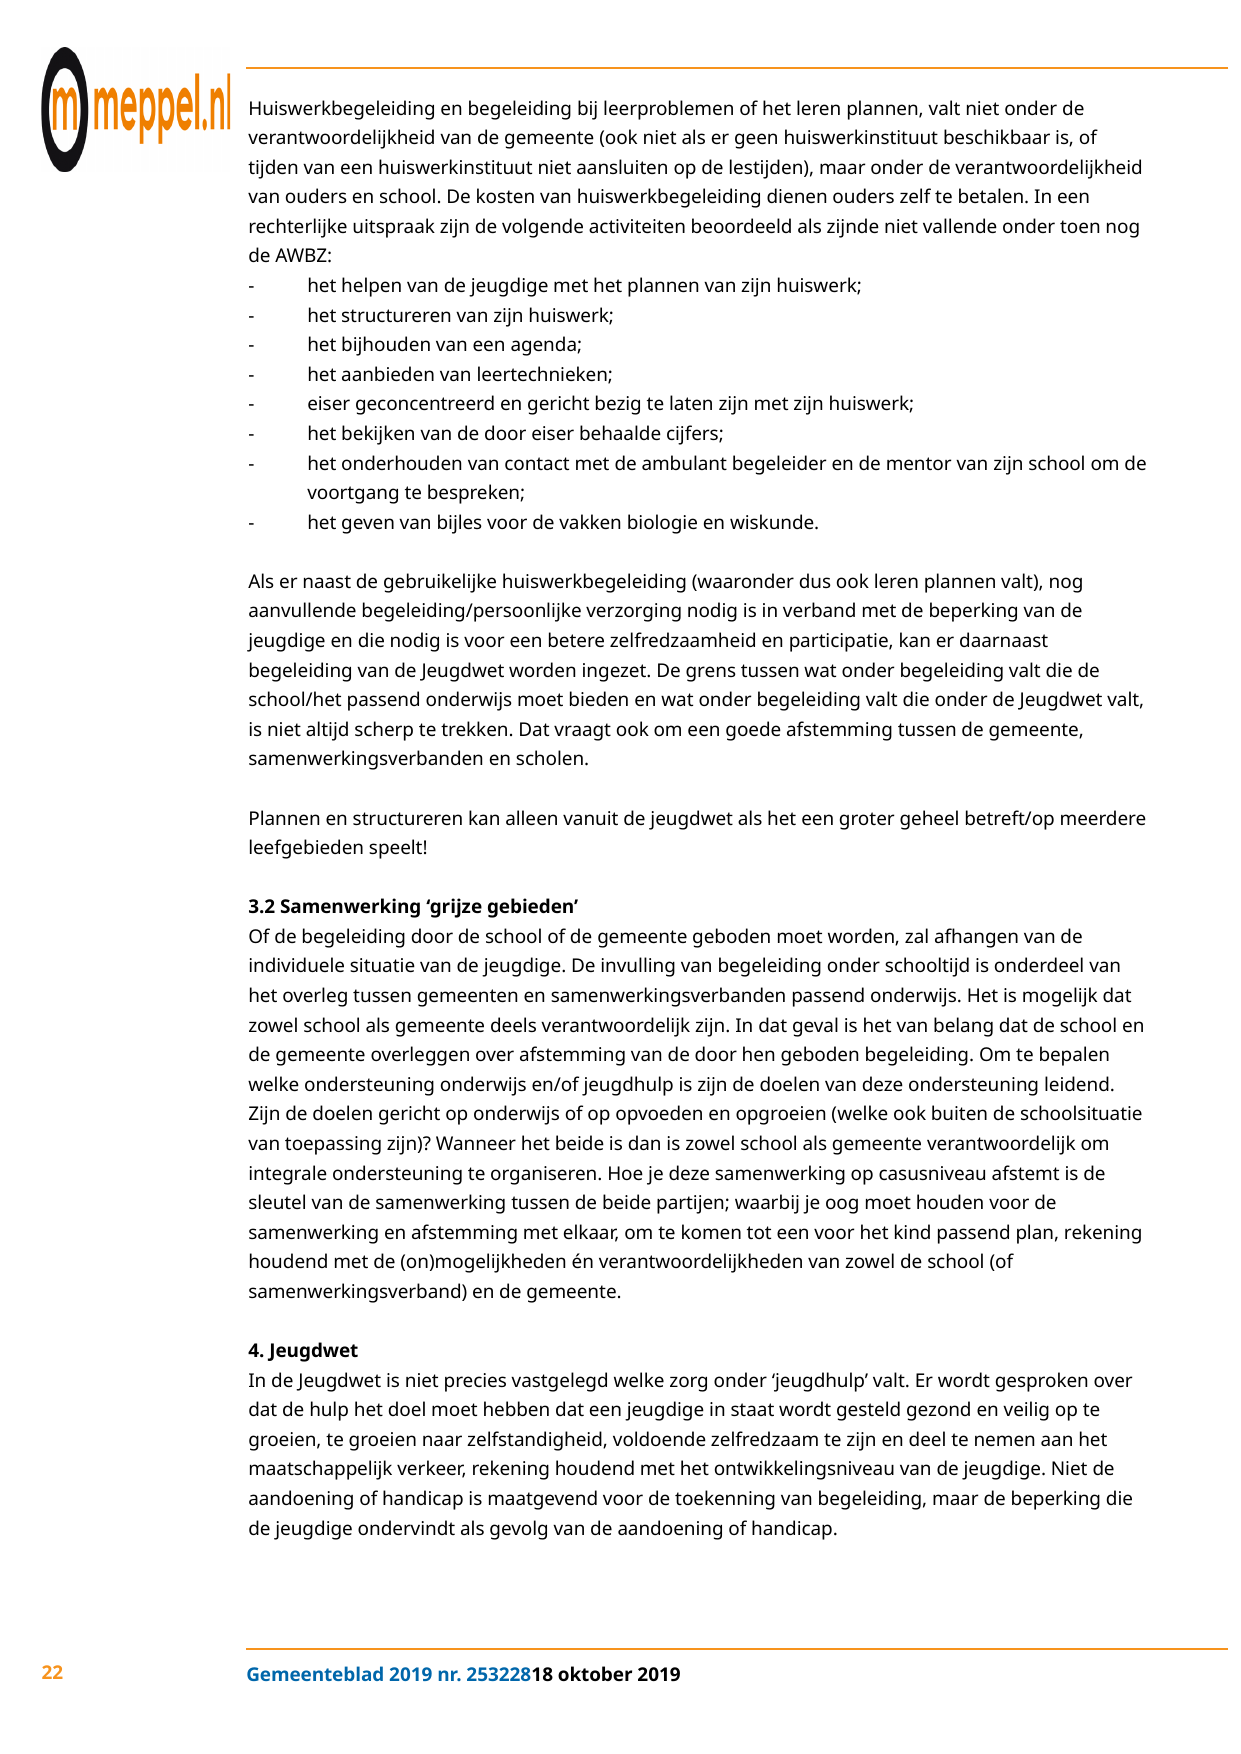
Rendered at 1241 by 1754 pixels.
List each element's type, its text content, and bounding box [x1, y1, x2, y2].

text Huiswerkbegeleiding en begeleiding bij leerproblemen of het leren plannen, valt niet onder de verantwoordelijkheid van de gemeente (ook niet als er geen huiswerkinstituut beschikbaar is, of tijden van een huiswerkinstituut niet aansluiten op de lestijden), maar onder de verantwoordelijkheid van ouders en school. De kosten van huiswerkbegeleiding dienen ouders zelf te betalen. In een rechterlijke uitspraak zijn de volgende activiteiten beoordeeld als zijnde niet vallende onder toen nog de AWBZ: [248, 95, 1152, 268]
text Als er naast de gebruikelijke huiswerkbegeleiding (waaronder dus ook leren plannen valt), nog aanvullende begeleiding/persoonlijke verzorging nodig is in verband met de beperking van de jeugdige en die nodig is voor een betere zelfredzaamheid en participatie, kan er daarnaast begeleiding van de Jeugdwet worden ingezet. De grens tussen wat onder begeleiding valt die de school/het passend onderwijs moet bieden en wat onder begeleiding valt die onder de Jeugdwet valt, is niet altijd scherp te trekken. Dat vraagt ook om een goede afstemming tussen de gemeente, samenwerkingsverbanden en scholen. [248, 568, 1152, 771]
list eiser geconcentreerd en gericht bezig te laten zijn met zijn huiswerk; [248, 391, 1152, 416]
list het aanbieden van leertechnieken; [248, 361, 1152, 387]
text 3.2 Samenwerking ‘grijze gebieden’ [248, 893, 1152, 919]
list het structureren van zijn huiswerk; [248, 302, 1152, 328]
picture [41, 47, 231, 172]
list het bijhouden van een agenda; [248, 331, 1152, 357]
text 4. Jeugdwet [248, 1337, 1152, 1363]
text Of de begeleiding door de school of de gemeente geboden moet worden, zal afhangen van de individuele situatie van de jeugdige. De invulling van begeleiding onder schooltijd is onderdeel van het overleg tussen gemeenten en samenwerkingsverbanden passend onderwijs. Het is mogelijk dat zowel school als gemeente deels verantwoordelijk zijn. In dat geval is het van belang dat de school en de gemeente overleggen over afstemming van de door hen geboden begeleiding. Om te bepalen welke ondersteuning onderwijs en/of jeugdhulp is zijn de doelen van deze ondersteuning leidend. Zijn de doelen gericht op onderwijs of op opvoeden en opgroeien (welke ook buiten de schoolsituatie van toepassing zijn)? Wanneer het beide is dan is zowel school als gemeente verantwoordelijk om integrale ondersteuning te organiseren. Hoe je deze samenwerking op casusniveau afstemt is de sleutel van de samenwerking tussen de beide partijen; waarbij je oog moet houden voor de samenwerking en afstemming met elkaar, om te komen tot een voor het kind passend plan, rekening houdend met de (on)mogelijkheden én verantwoordelijkheden van zowel de school (of samenwerkingsverband) en de gemeente. [248, 923, 1152, 1304]
list het bekijken van de door eiser behaalde cijfers; [248, 420, 1152, 446]
text Plannen en structureren kan alleen vanuit de jeugdwet als het een groter geheel betreft/op meerdere leefgebieden speelt! [248, 805, 1152, 860]
list het helpen van de jeugdige met het plannen van zijn huiswerk; [248, 272, 1152, 298]
text In de Jeugdwet is niet precies vastgelegd welke zorg onder ‘jeugdhulp’ valt. Er wordt gesproken over dat de hulp het doel moet hebben dat een jeugdige in staat wordt gesteld gezond en veilig op te groeien, te groeien naar zelfstandigheid, voldoende zelfredzaam te zijn en deel te nemen aan het maatschappelijk verkeer, rekening houdend met het ontwikkelingsniveau van de jeugdige. Niet de aandoening of handicap is maatgevend voor de toekenning van begeleiding, maar de beperking die de jeugdige ondervindt als gevolg van de aandoening of handicap. [248, 1367, 1152, 1541]
list het onderhouden van contact met de ambulant begeleider en de mentor van zijn school om de voortgang te bespreken; [248, 450, 1152, 505]
list het geven van bijles voor de vakken biologie en wiskunde. [248, 509, 1152, 535]
